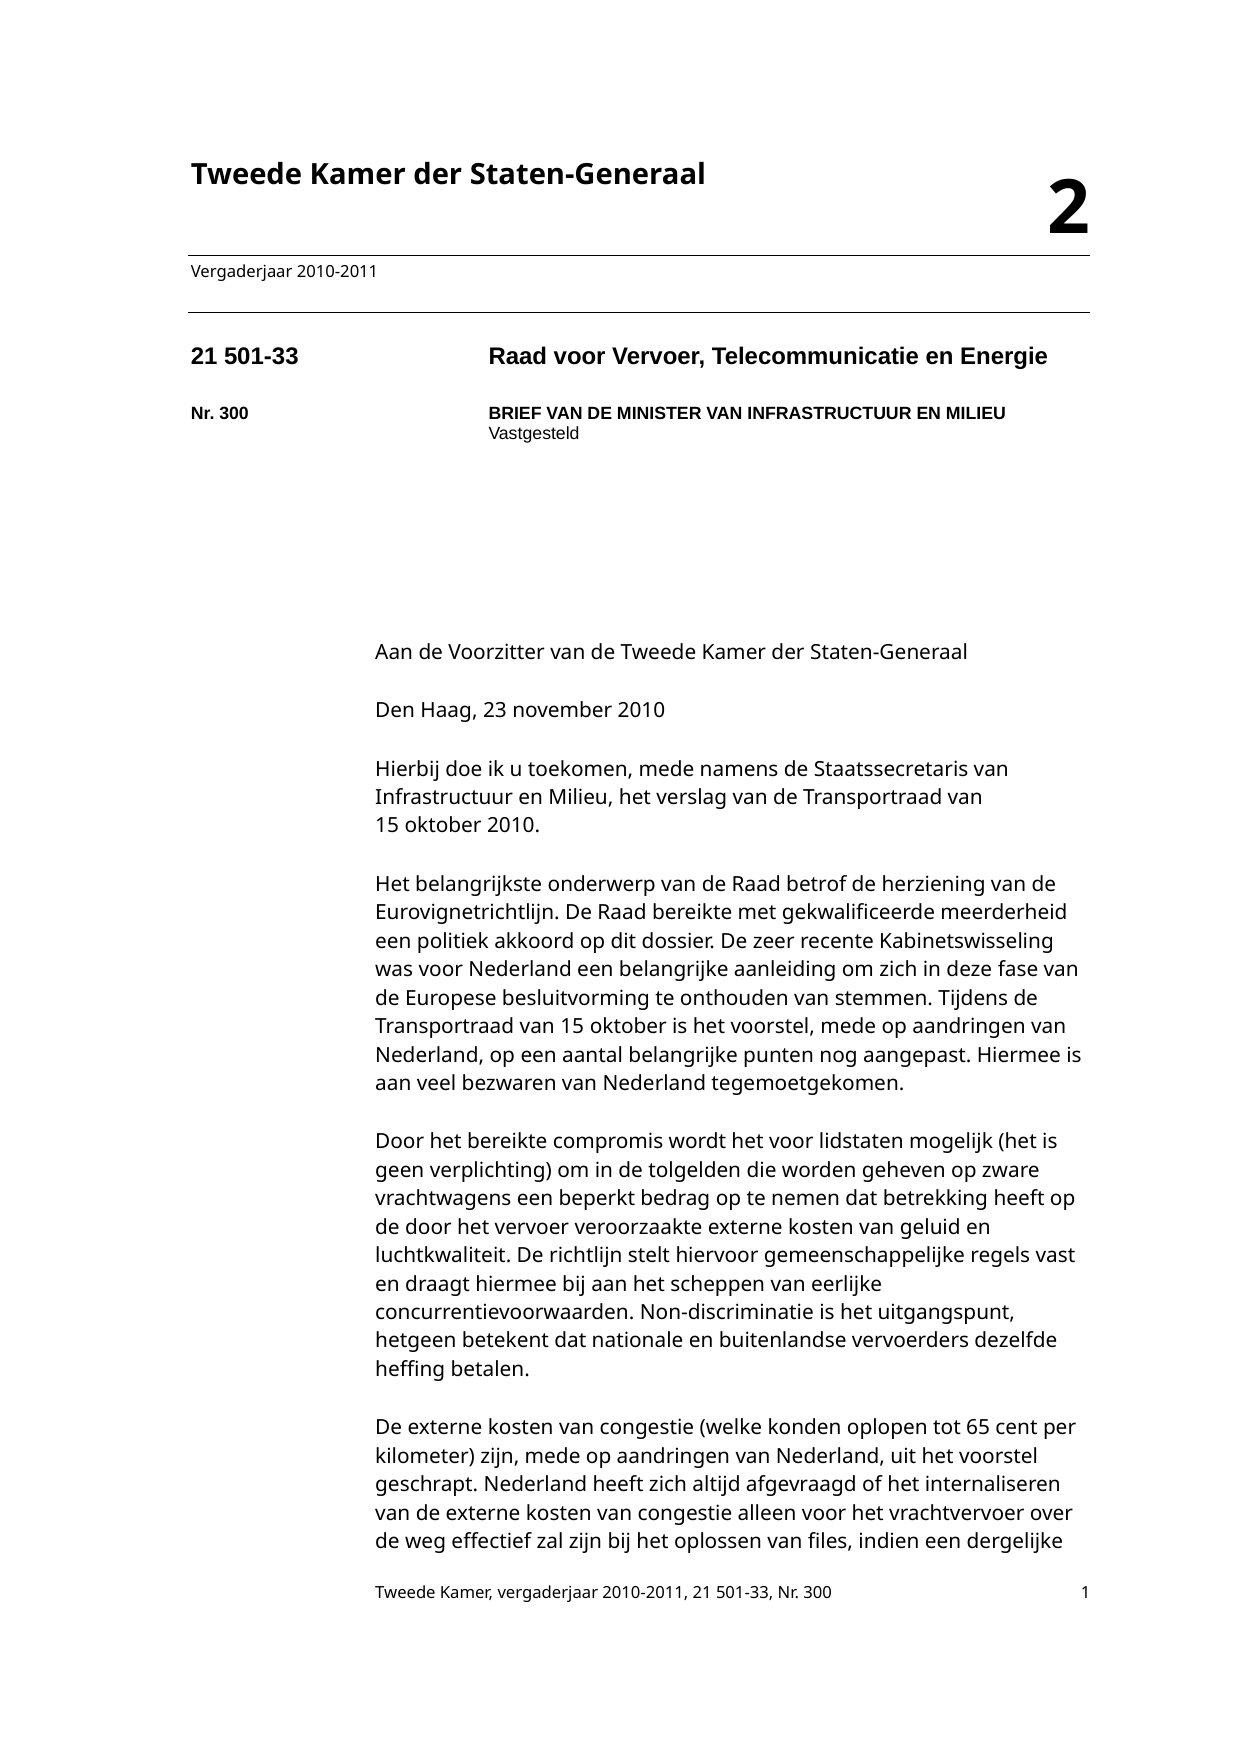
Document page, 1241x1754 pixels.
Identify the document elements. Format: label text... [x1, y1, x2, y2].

text Aan de Voorzitter van de Tweede Kamer der Staten-Generaal [375, 637, 1090, 665]
table_header Tweede Kamer der Staten-Generaal [188, 150, 909, 255]
table_header 2 [910, 150, 1090, 255]
table_cell Nr. 300 [188, 399, 485, 518]
table_cell Vergaderjaar 2010-2011 [188, 256, 485, 312]
text Het belangrijkste onderwerp van de Raad betrof de herziening van de Eurovignetrichtlijn. De Raad bereikte met gekwalificeerde meerderheid een politiek akkoord op dit dossier. De zeer recente Kabinetswisseling was voor Nederland een belangrijke aanleiding om zich in deze fase van de Europese besluitvorming te onthouden van stemmen. Tijdens de Transportraad van 15 oktober is het voorstel, mede op aandringen van Nederland, op een aantal belangrijke punten nog aangepast. Hiermee is aan veel bezwaren van Nederland tegemoetgekomen. [375, 869, 1090, 1097]
text De externe kosten van congestie (welke konden oplopen tot 65 cent per kilometer) zijn, mede op aandringen van Nederland, uit het voorstel geschrapt. Nederland heeft zich altijd afgevraagd of het internaliseren van de externe kosten van congestie alleen voor het vrachtvervoer over de weg effectief zal zijn bij het oplossen van files, indien een dergelijke [375, 1412, 1090, 1555]
text Door het bereikte compromis wordt het voor lidstaten mogelijk (het is geen verplichting) om in de tolgelden die worden geheven op zware vrachtwagens een beperkt bedrag op te nemen dat betrekking heeft op de door het vervoer veroorzaakte externe kosten van geluid en luchtkwaliteit. De richtlijn stelt hiervoor gemeenschappelijke regels vast en draagt hiermee bij aan het scheppen van eerlijke concurrentievoorwaarden. Non-discriminatie is het uitgangspunt, hetgeen betekent dat nationale en buitenlandse vervoerders dezelfde heffing betalen. [375, 1127, 1090, 1382]
table_cell [188, 313, 485, 339]
table_cell [485, 256, 1090, 312]
text Den Haag, 23 november 2010 [375, 695, 1090, 724]
table_cell Raad voor Vervoer, Telecommunicatie en Energie [485, 339, 1090, 399]
table_cell BRIEF VAN DE MINISTER VAN INFRASTRUCTUUR EN MILIEU Vastgesteld [485, 399, 1090, 518]
text Hierbij doe ik u toekomen, mede namens de Staatssecretaris van Infrastructuur en Milieu, het verslag van de Transportraad van 15 oktober 2010. [375, 754, 1090, 839]
table_cell [485, 313, 1090, 339]
table_cell 21 501-33 [188, 339, 485, 399]
